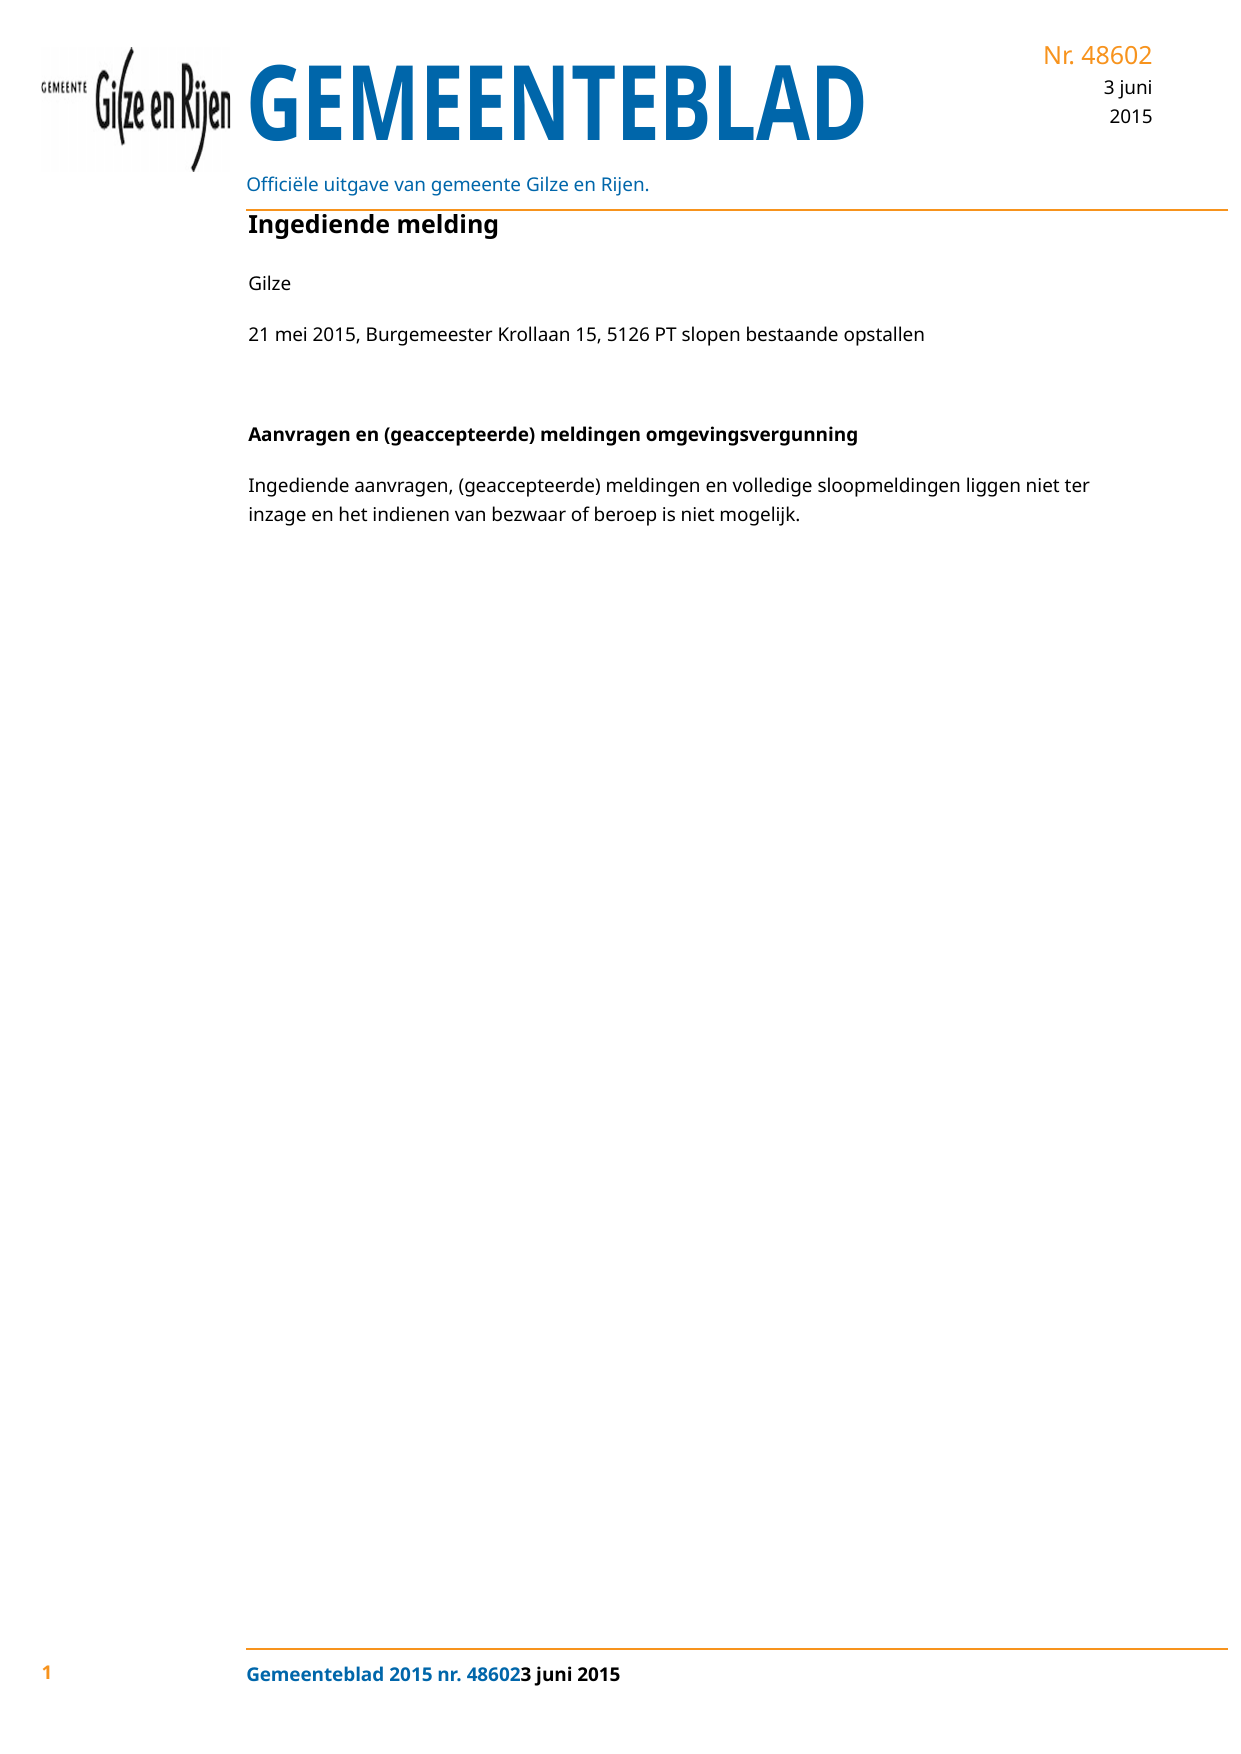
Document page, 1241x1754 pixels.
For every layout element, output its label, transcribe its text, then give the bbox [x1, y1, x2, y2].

picture [41, 47, 231, 172]
text Ingediende aanvragen, (geaccepteerde) meldingen en volledige sloopmeldingen liggen niet ter inzage en het indienen van bezwaar of beroep is niet mogelijk. [248, 472, 1152, 527]
text 21 mei 2015, Burgemeester Krollaan 15, 5126 PT slopen bestaande opstallen [248, 321, 1152, 346]
text Gilze [248, 270, 1152, 296]
text Aanvragen en (geaccepteerde) meldingen omgevingsvergunning [248, 422, 1152, 447]
text Ingediende melding [248, 211, 1152, 241]
